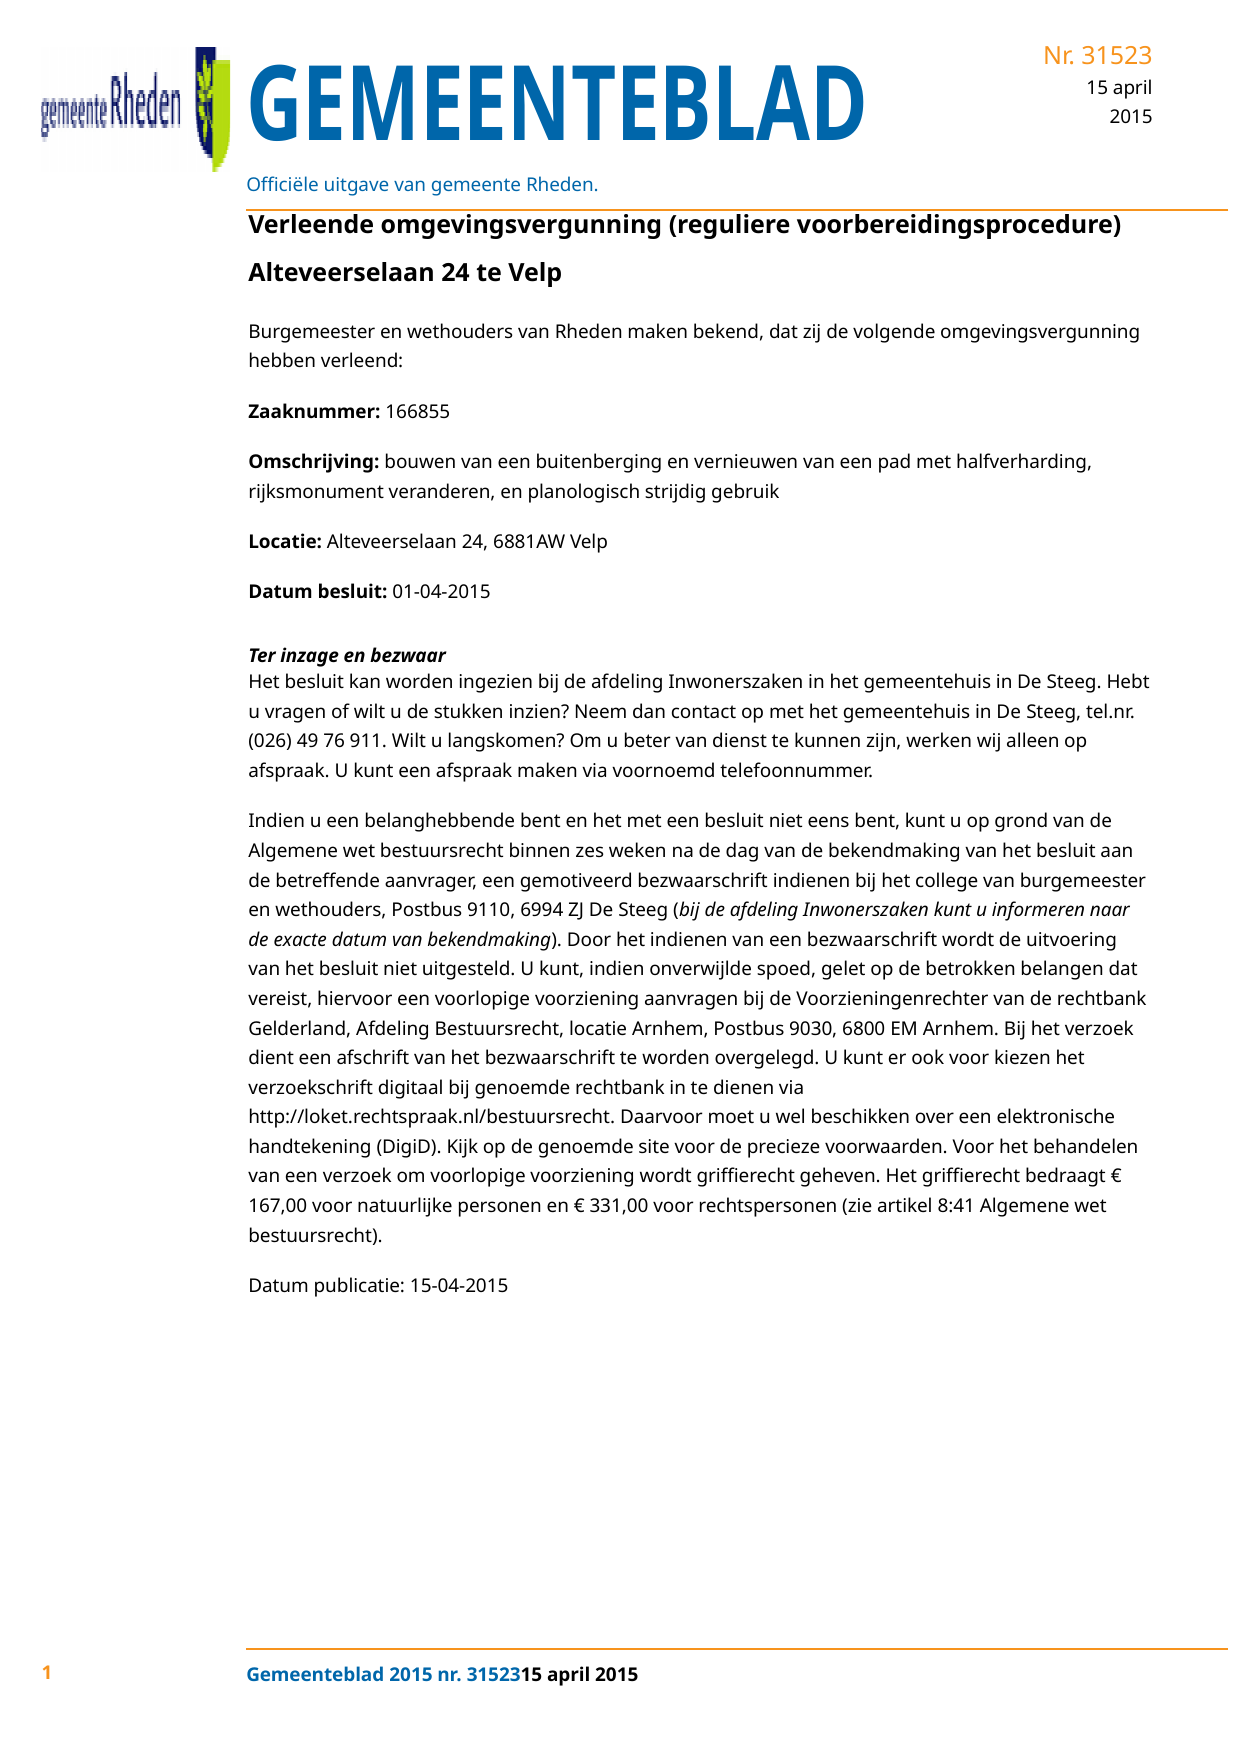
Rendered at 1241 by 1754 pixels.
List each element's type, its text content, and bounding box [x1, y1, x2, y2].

text Verleende omgevingsvergunning (reguliere voorbereidingsprocedure) Alteveerselaan 24 te Velp [248, 211, 1152, 288]
text Datum publicatie: 15-04-2015 [248, 1272, 1152, 1298]
text Locatie: Alteveerselaan 24, 6881AW Velp [248, 528, 1152, 554]
text Zaaknummer: 166855 [248, 398, 1152, 424]
text Burgemeester en wethouders van Rheden maken bekend, dat zij de volgende omgevingsvergunning hebben verleend: [248, 318, 1152, 373]
text Indien u een belanghebbende bent en het met een besluit niet eens bent, kunt u op grond van de Algemene wet bestuursrecht binnen zes weken na de dag van de bekendmaking van het besluit aan de betreffende aanvrager, een gemotiveerd bezwaarschrift indienen bij het college van burgemeester en wethouders, Postbus 9110, 6994 ZJ De Steeg (bij de afdeling Inwonerszaken kunt u informeren naar de exacte datum van bekendmaking). Door het indienen van een bezwaarschrift wordt de uitvoering van het besluit niet uitgesteld. U kunt, indien onverwijlde spoed, gelet op de betrokken belangen dat vereist, hiervoor een voorlopige voorziening aanvragen bij de Voorzieningenrechter van de rechtbank Gelderland, Afdeling Bestuursrecht, locatie Arnhem, Postbus 9030, 6800 EM Arnhem. Bij het verzoek dient een afschrift van het bezwaarschrift te worden overgelegd. U kunt er ook voor kiezen het verzoekschrift digitaal bij genoemde rechtbank in te dienen via http://loket.rechtspraak.nl/bestuursrecht. Daarvoor moet u wel beschikken over een elektronische handtekening (DigiD). Kijk op de genoemde site voor de precieze voorwaarden. Voor het behandelen van een verzoek om voorlopige voorziening wordt griffierecht geheven. Het griffierecht bedraagt € 167,00 voor natuurlijke personen en € 331,00 voor rechtspersonen (zie artikel 8:41 Algemene wet bestuursrecht). [248, 808, 1152, 1247]
text Het besluit kan worden ingezien bij de afdeling Inwonerszaken in het gemeentehuis in De Steeg. Hebt u vragen of wilt u de stukken inzien? Neem dan contact op met het gemeentehuis in De Steeg, tel.nr. (026) 49 76 911. Wilt u langskomen? Om u beter van dienst te kunnen zijn, werken wij alleen op afspraak. U kunt een afspraak maken via voornoemd telefoonnummer. [248, 668, 1152, 783]
text Datum besluit: 01-04-2015 [248, 579, 1152, 604]
picture [41, 47, 231, 172]
text Ter inzage en bezwaar [248, 643, 1152, 668]
text Omschrijving: bouwen van een buitenberging en vernieuwen van een pad met halfverharding, rijksmonument veranderen, en planologisch strijdig gebruik [248, 448, 1152, 504]
